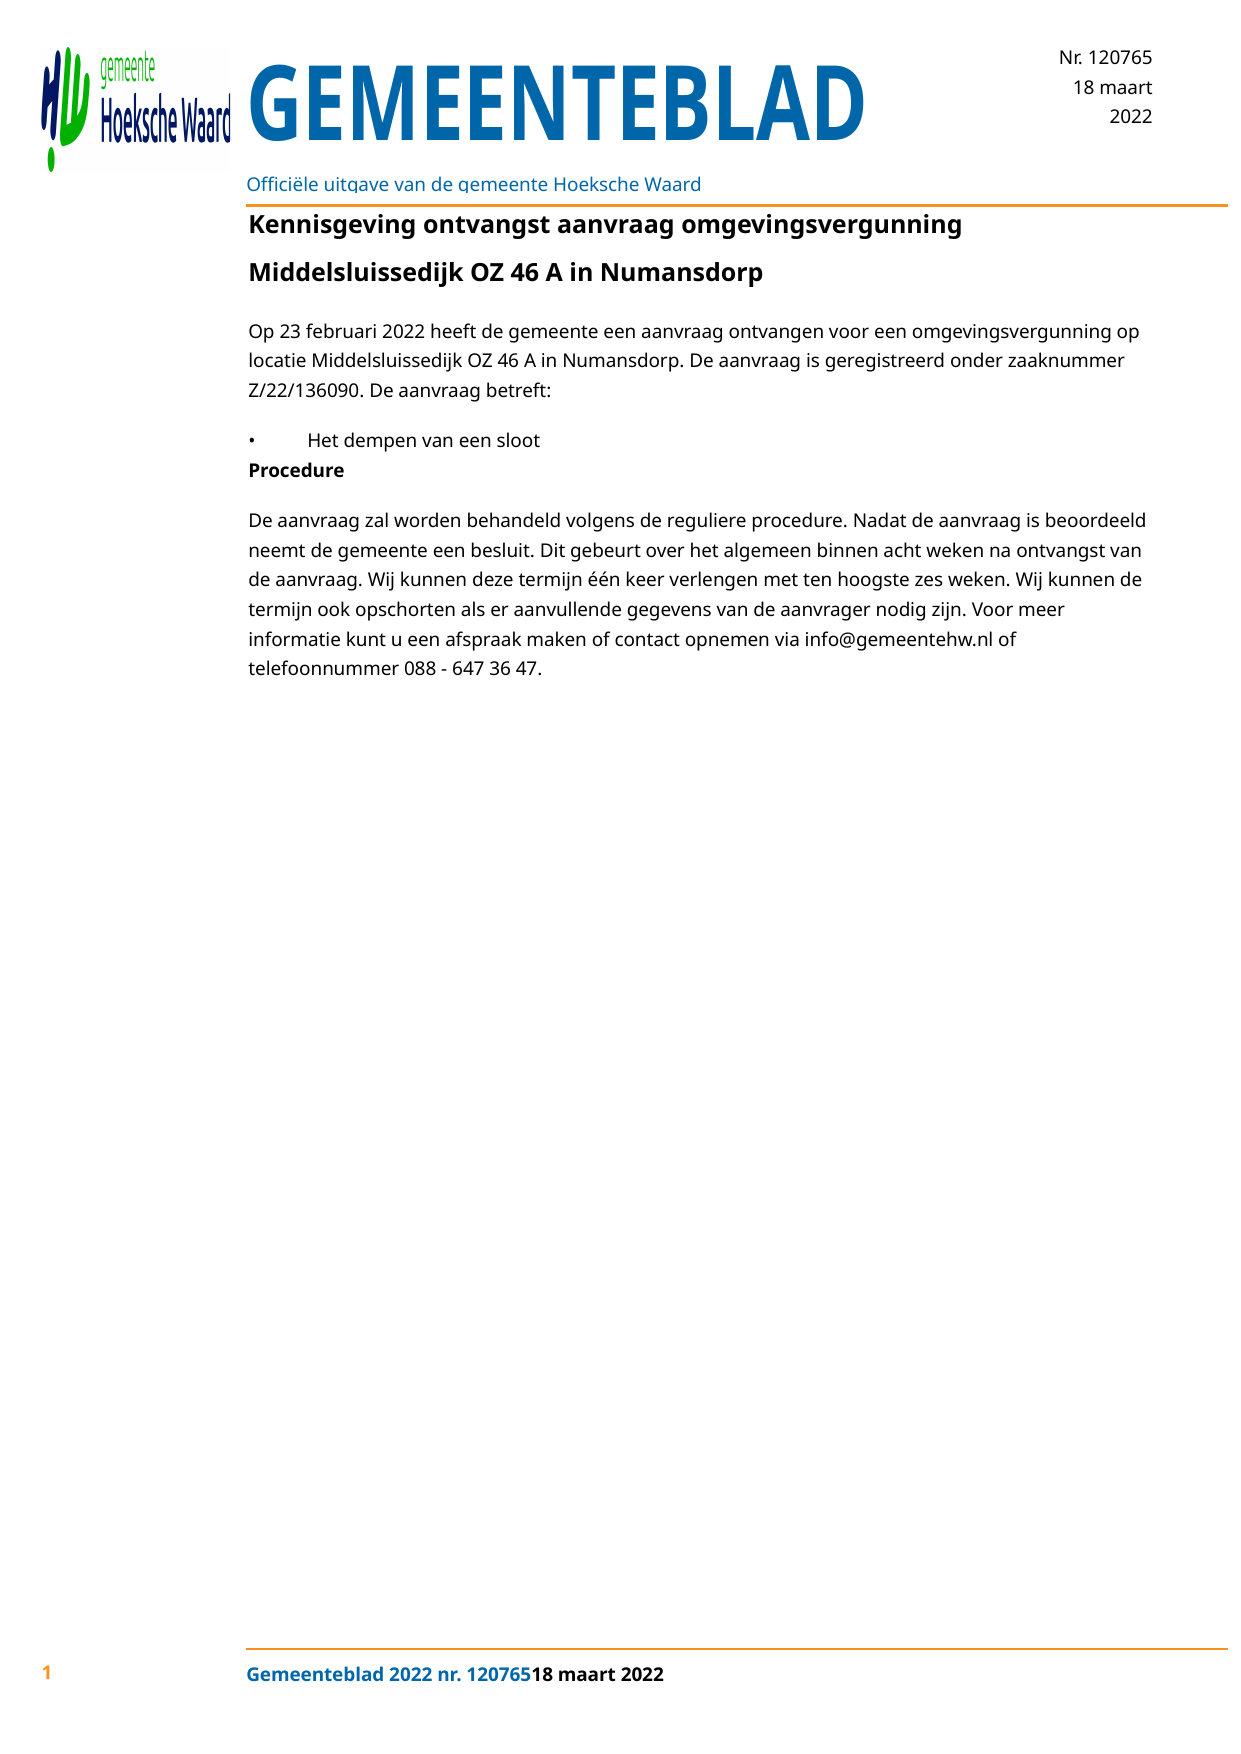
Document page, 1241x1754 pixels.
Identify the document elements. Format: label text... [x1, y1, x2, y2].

text De aanvraag zal worden behandeld volgens de reguliere procedure. Nadat de aanvraag is beoordeeld neemt de gemeente een besluit. Dit gebeurt over het algemeen binnen acht weken na ontvangst van de aanvraag. Wij kunnen deze termijn één keer verlengen met ten hoogste zes weken. Wij kunnen de termijn ook opschorten als er aanvullende gegevens van de aanvrager nodig zijn. Voor meer informatie kunt u een afspraak maken of contact opnemen via info@gemeentehw.nl of telefoonnummer 088 - 647 36 47. [248, 507, 1152, 681]
picture [41, 47, 231, 172]
list Het dempen van een sloot [248, 427, 1152, 453]
text Op 23 februari 2022 heeft de gemeente een aanvraag ontvangen voor een omgevingsvergunning op locatie Middelsluissedijk OZ 46 A in Numansdorp. De aanvraag is geregistreerd onder zaaknummer Z/22/136090. De aanvraag betreft: [248, 318, 1152, 403]
text Kennisgeving ontvangst aanvraag omgevingsvergunning Middelsluissedijk OZ 46 A in Numansdorp [248, 207, 1152, 288]
text Procedure [248, 457, 1152, 483]
